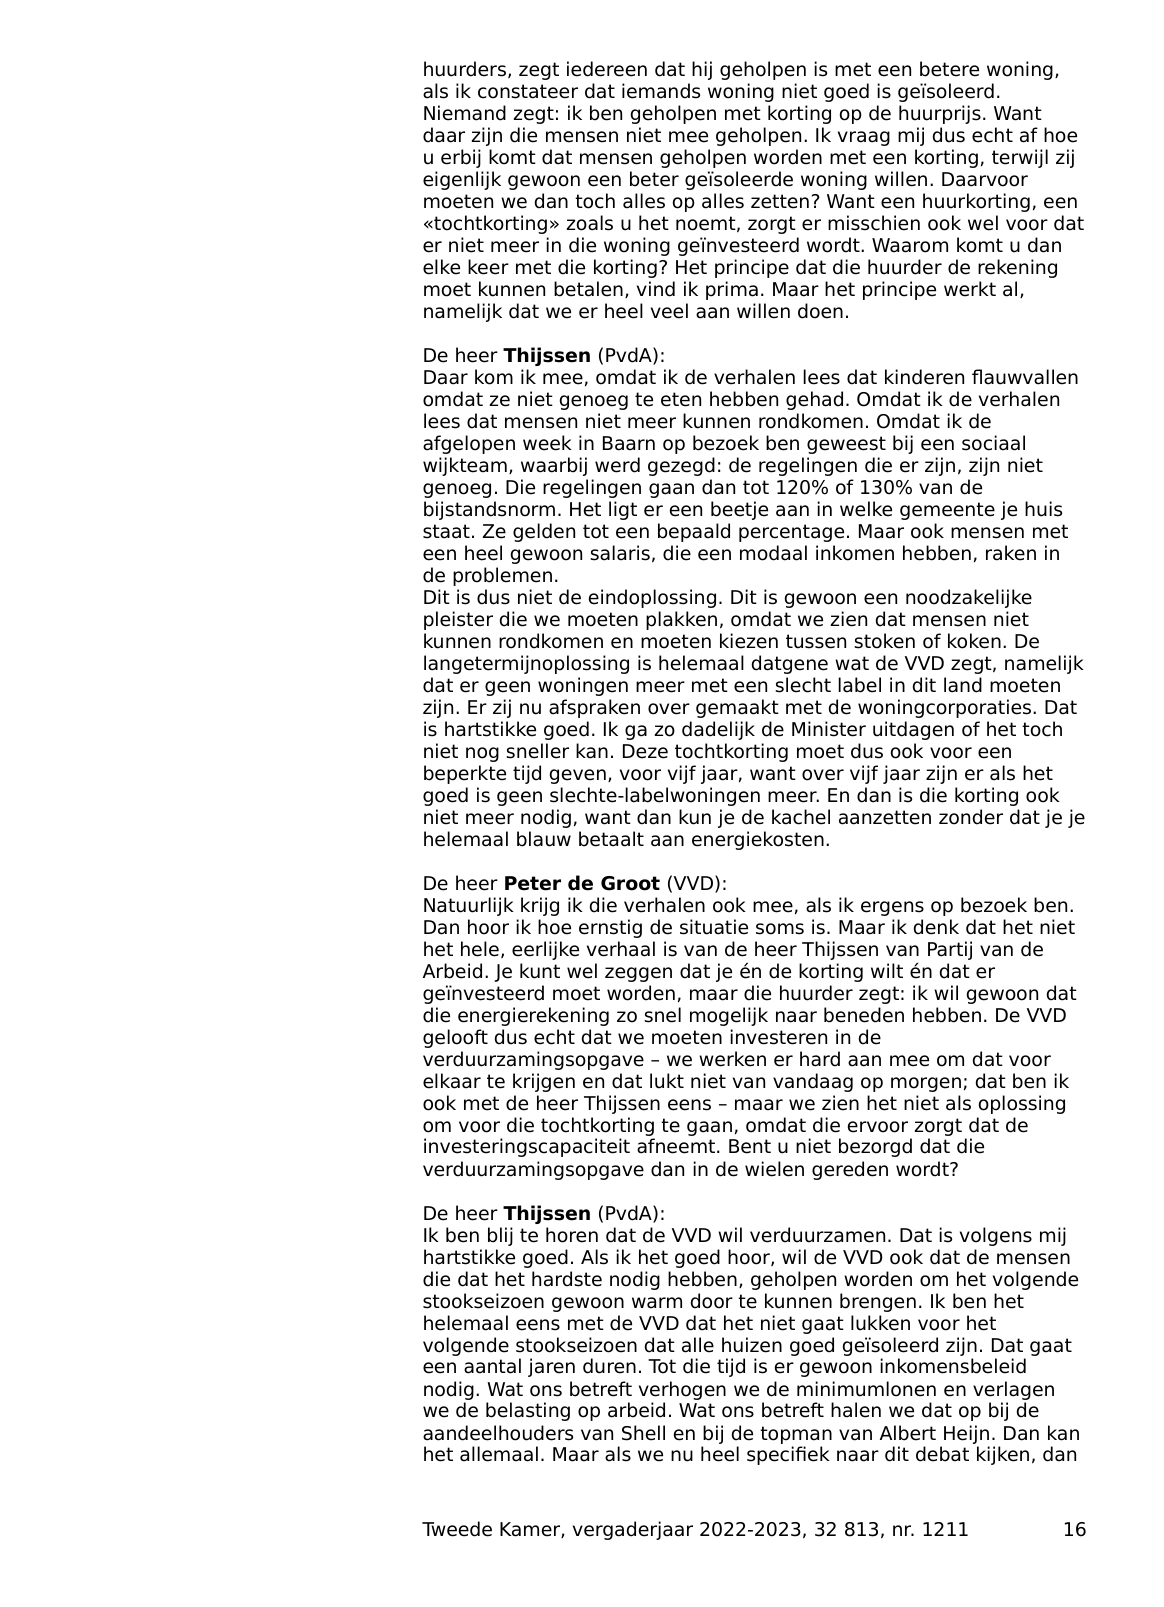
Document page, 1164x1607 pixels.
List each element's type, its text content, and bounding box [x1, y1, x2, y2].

text De heer Peter de Groot (VVD): [422, 873, 1087, 895]
text Dit is dus niet de eindoplossing. Dit is gewoon een noodzakelijke pleister die we moeten plakken, omdat we zien dat mensen niet kunnen rondkomen en moeten kiezen tussen stoken of koken. De langetermijnoplossing is helemaal datgene wat de VVD zegt, namelijk dat er geen woningen meer met een slecht label in dit land moeten zijn. Er zij nu afspraken over gemaakt met de woningcorporaties. Dat is hartstikke goed. Ik ga zo dadelijk de Minister uitdagen of het toch niet nog sneller kan. Deze tochtkorting moet dus ook voor een beperkte tijd geven, voor vijf jaar, want over vijf jaar zijn er als het goed is geen slechte-labelwoningen meer. En dan is die korting ook niet meer nodig, want dan kun je de kachel aanzetten zonder dat je je helemaal blauw betaalt aan energiekosten. [422, 587, 1087, 851]
text De heer Thijssen (PvdA): [422, 1203, 1087, 1224]
text Daar kom ik mee, omdat ik de verhalen lees dat kinderen flauwvallen omdat ze niet genoeg te eten hebben gehad. Omdat ik de verhalen lees dat mensen niet meer kunnen rondkomen. Omdat ik de afgelopen week in Baarn op bezoek ben geweest bij een sociaal wijkteam, waarbij werd gezegd: de regelingen die er zijn, zijn niet genoeg. Die regelingen gaan dan tot 120% of 130% van de bijstandsnorm. Het ligt er een beetje aan in welke gemeente je huis staat. Ze gelden tot een bepaald percentage. Maar ook mensen met een heel gewoon salaris, die een modaal inkomen hebben, raken in de problemen. [422, 367, 1087, 587]
text De heer Thijssen (PvdA): [422, 345, 1087, 367]
text huurders, zegt iedereen dat hij geholpen is met een betere woning, als ik constateer dat iemands woning niet goed is geïsoleerd. Niemand zegt: ik ben geholpen met korting op de huurprijs. Want daar zijn die mensen niet mee geholpen. Ik vraag mij dus echt af hoe u erbij komt dat mensen geholpen worden met een korting, terwijl zij eigenlijk gewoon een beter geïsoleerde woning willen. Daarvoor moeten we dan toch alles op alles zetten? Want een huurkorting, een «tochtkorting» zoals u het noemt, zorgt er misschien ook wel voor dat er niet meer in die woning geïnvesteerd wordt. Waarom komt u dan elke keer met die korting? Het principe dat die huurder de rekening moet kunnen betalen, vind ik prima. Maar het principe werkt al, namelijk dat we er heel veel aan willen doen. [422, 59, 1087, 323]
text Ik ben blij te horen dat de VVD wil verduurzamen. Dat is volgens mij hartstikke goed. Als ik het goed hoor, wil de VVD ook dat de mensen die dat het hardste nodig hebben, geholpen worden om het volgende stookseizoen gewoon warm door te kunnen brengen. Ik ben het helemaal eens met de VVD dat het niet gaat lukken voor het volgende stookseizoen dat alle huizen goed geïsoleerd zijn. Dat gaat een aantal jaren duren. Tot die tijd is er gewoon inkomensbeleid nodig. Wat ons betreft verhogen we de minimumlonen en verlagen we de belasting op arbeid. Wat ons betreft halen we dat op bij de aandeelhouders van Shell en bij de topman van Albert Heijn. Dan kan het allemaal. Maar als we nu heel specifiek naar dit debat kijken, dan [422, 1224, 1087, 1466]
text Natuurlijk krijg ik die verhalen ook mee, als ik ergens op bezoek ben. Dan hoor ik hoe ernstig de situatie soms is. Maar ik denk dat het niet het hele, eerlijke verhaal is van de heer Thijssen van Partij van de Arbeid. Je kunt wel zeggen dat je én de korting wilt én dat er geïnvesteerd moet worden, maar die huurder zegt: ik wil gewoon dat die energierekening zo snel mogelijk naar beneden hebben. De VVD gelooft dus echt dat we moeten investeren in de verduurzamingsopgave – we werken er hard aan mee om dat voor elkaar te krijgen en dat lukt niet van vandaag op morgen; dat ben ik ook met de heer Thijssen eens – maar we zien het niet als oplossing om voor die tochtkorting te gaan, omdat die ervoor zorgt dat de investeringscapaciteit afneemt. Bent u niet bezorgd dat die verduurzamingsopgave dan in de wielen gereden wordt? [422, 895, 1087, 1180]
